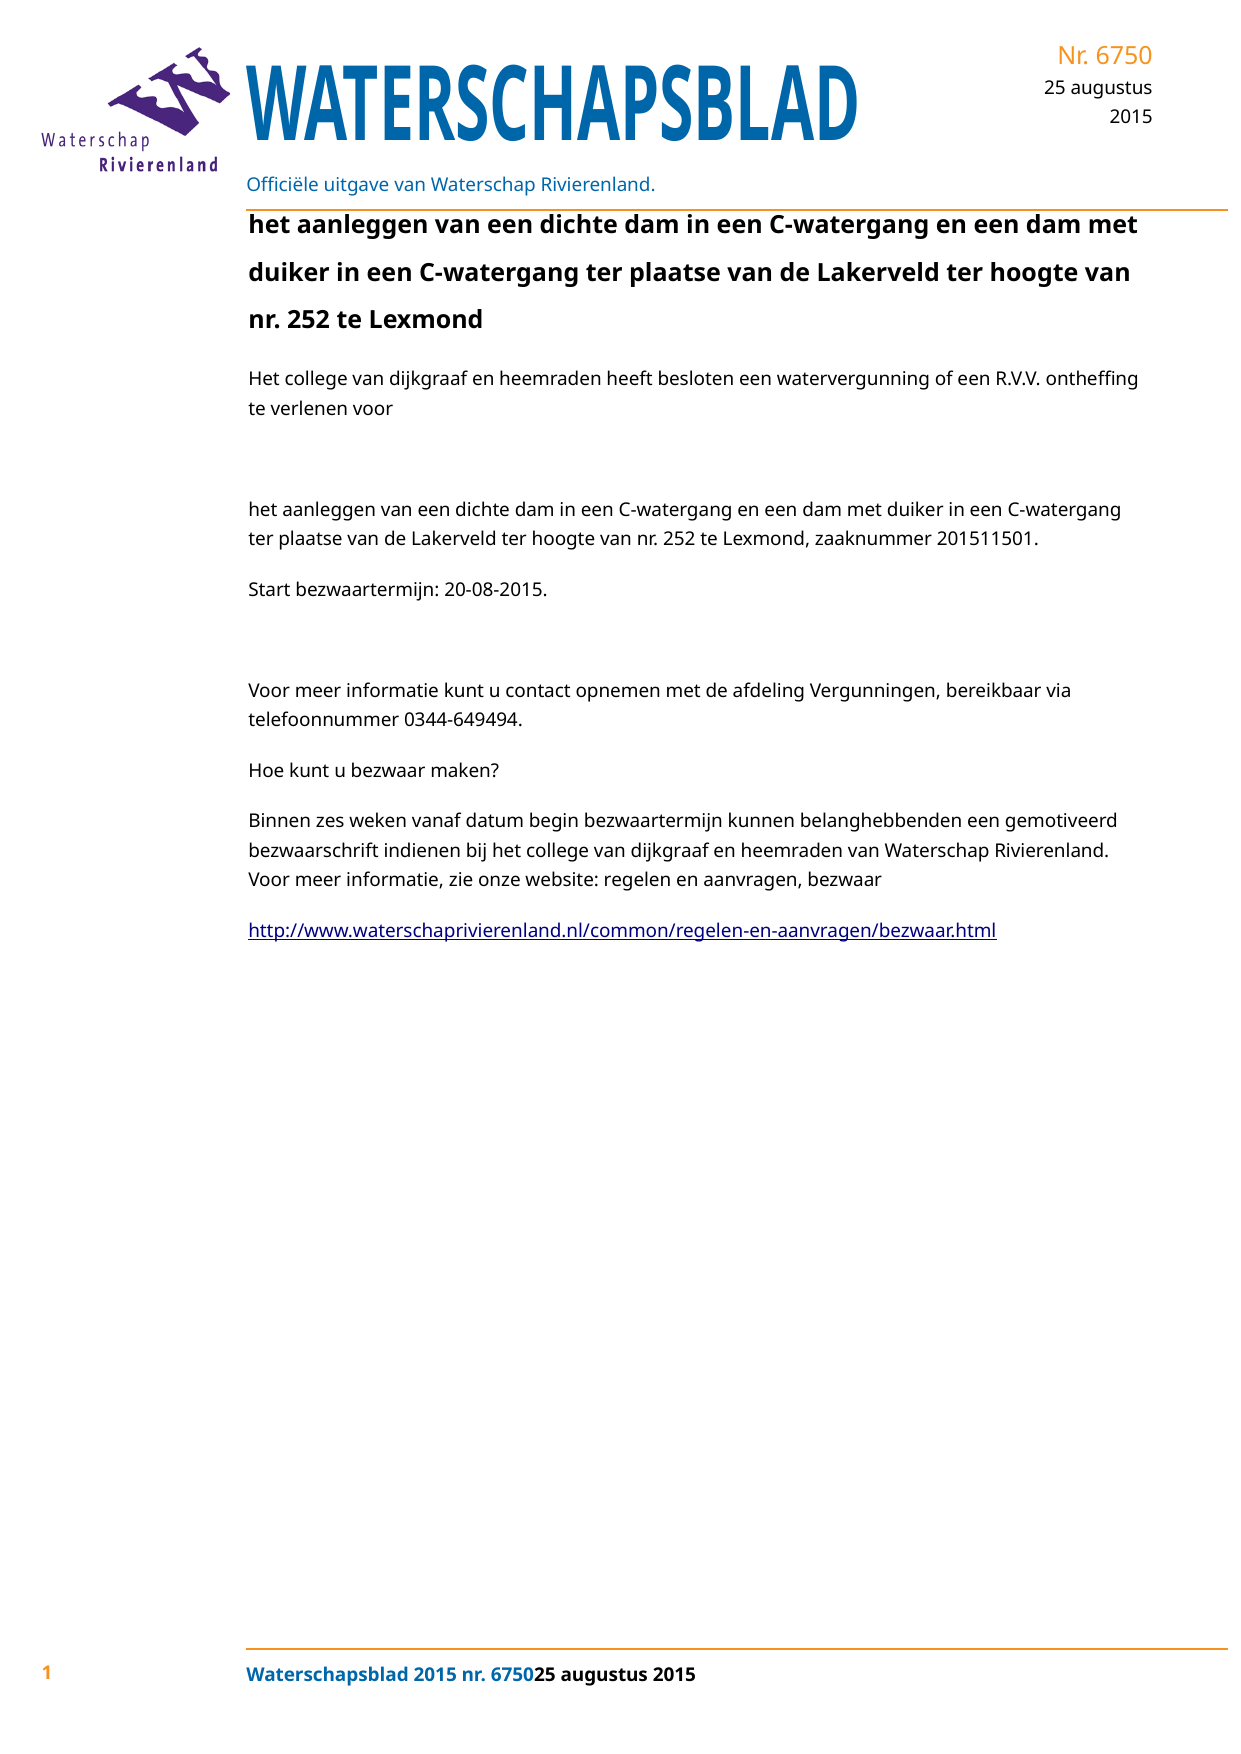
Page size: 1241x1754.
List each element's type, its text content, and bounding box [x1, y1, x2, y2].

text Start bezwaartermijn: 20-08-2015. [248, 576, 1152, 602]
text het aanleggen van een dichte dam in een C-watergang en een dam met duiker in een C-watergang ter plaatse van de Lakerveld ter hoogte van nr. 252 te Lexmond [248, 211, 1152, 336]
text Het college van dijkgraaf en heemraden heeft besloten een watervergunning of een R.V.V. ontheffing te verlenen voor [248, 366, 1152, 421]
text het aanleggen van een dichte dam in een C-watergang en een dam met duiker in een C-watergang ter plaatse van de Lakerveld ter hoogte van nr. 252 te Lexmond, zaaknummer 201511501. [248, 496, 1152, 551]
text Voor meer informatie kunt u contact opnemen met de afdeling Vergunningen, bereikbaar via telefoonnummer 0344-649494. [248, 677, 1152, 732]
text http://www.waterschaprivierenland.nl/common/regelen-en-aanvragen/bezwaar.html [248, 917, 1152, 942]
picture [41, 47, 231, 172]
text Hoe kunt u bezwaar maken? [248, 757, 1152, 782]
text Binnen zes weken vanaf datum begin bezwaartermijn kunnen belanghebbenden een gemotiveerd bezwaarschrift indienen bij het college van dijkgraaf en heemraden van Waterschap Rivierenland. Voor meer informatie, zie onze website: regelen en aanvragen, bezwaar [248, 807, 1152, 892]
